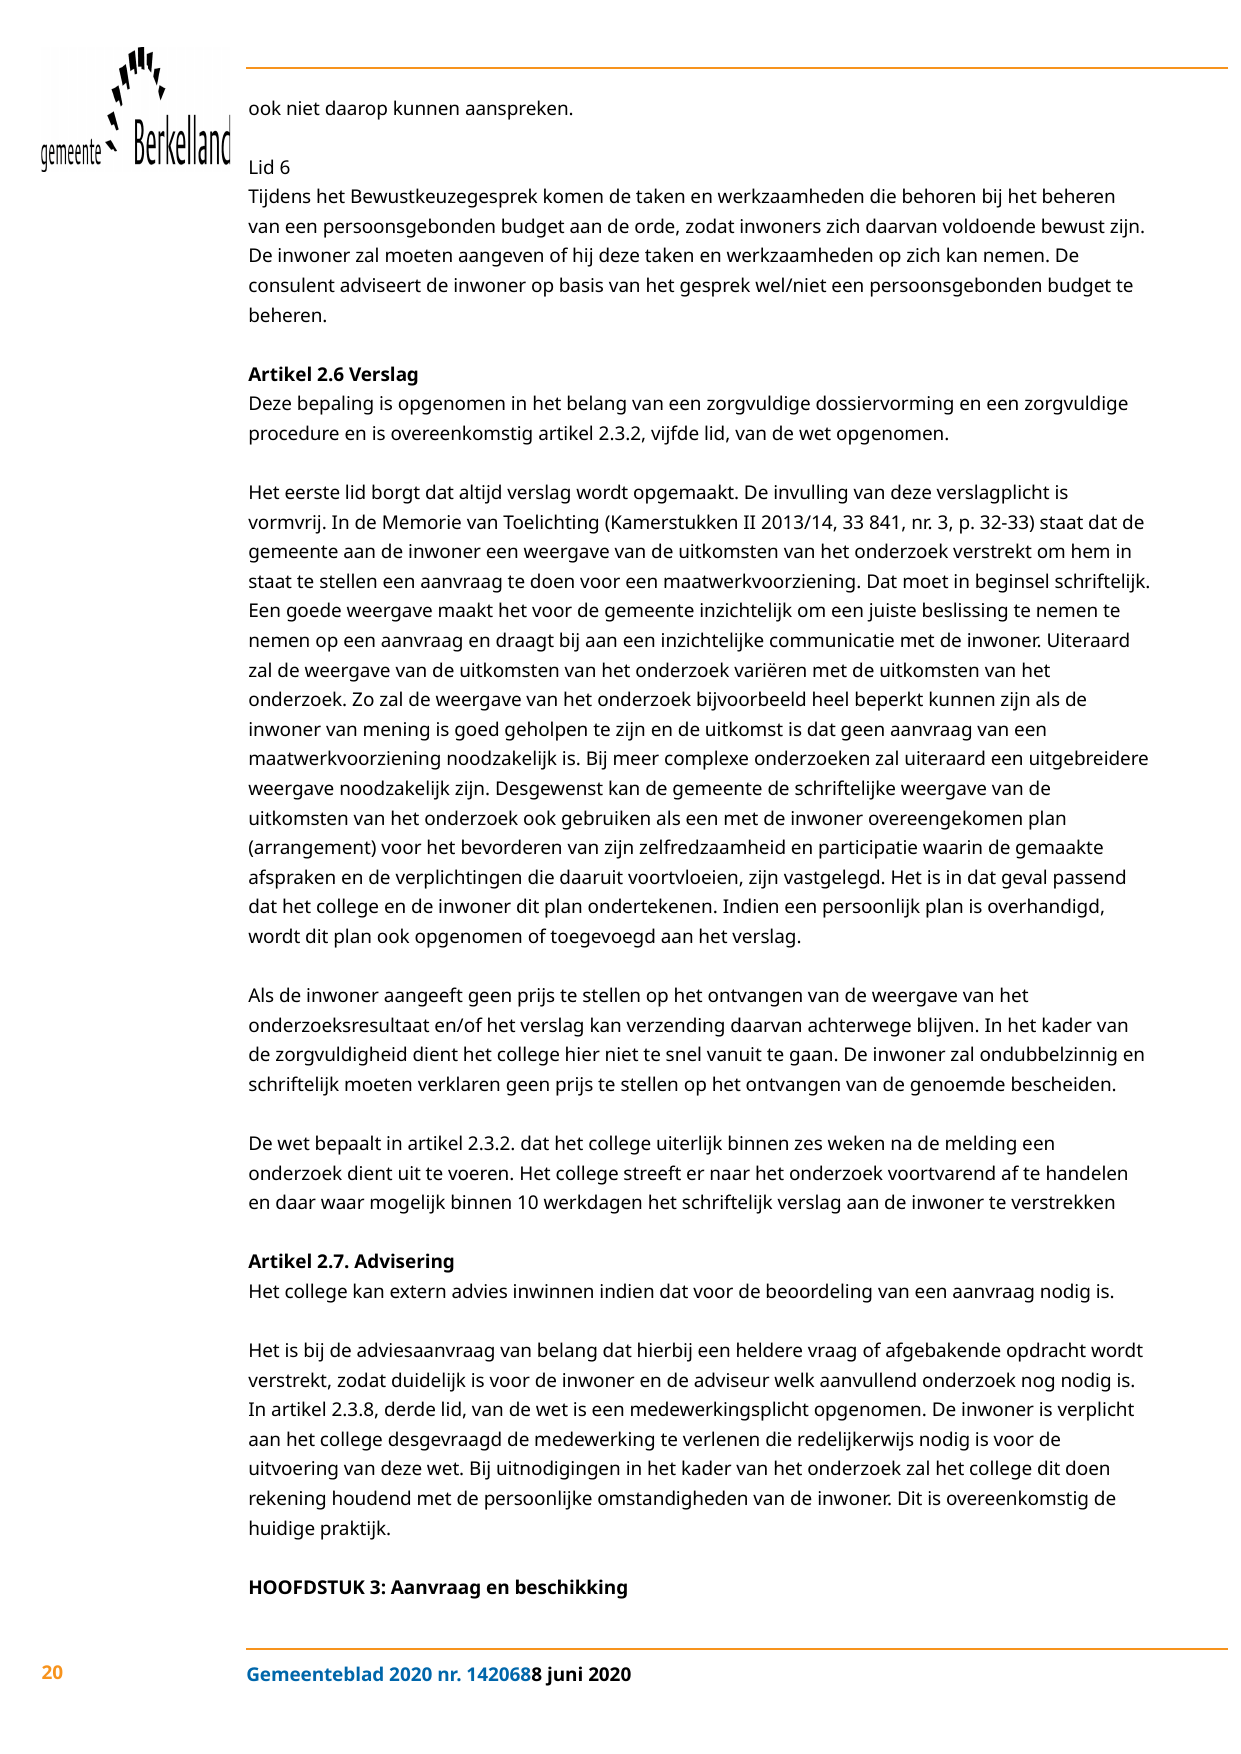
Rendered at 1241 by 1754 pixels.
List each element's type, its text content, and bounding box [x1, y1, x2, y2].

picture [41, 47, 231, 172]
text Het is bij de adviesaanvraag van belang dat hierbij een heldere vraag of afgebakende opdracht wordt verstrekt, zodat duidelijk is voor de inwoner en de adviseur welk aanvullend onderzoek nog nodig is. [248, 1337, 1152, 1393]
text Deze bepaling is opgenomen in het belang van een zorgvuldige dossiervorming en een zorgvuldige procedure en is overeenkomstig artikel 2.3.2, vijfde lid, van de wet opgenomen. [248, 391, 1152, 446]
text Het college kan extern advies inwinnen indien dat voor de beoordeling van een aanvraag nodig is. [248, 1278, 1152, 1304]
text Artikel 2.6 Verslag [248, 361, 1152, 387]
text ook niet daarop kunnen aanspreken. [248, 95, 1152, 121]
text Het eerste lid borgt dat altijd verslag wordt opgemaakt. De invulling van deze verslagplicht is vormvrij. In de Memorie van Toelichting (Kamerstukken II 2013/14, 33 841, nr. 3, p. 32-33) staat dat de gemeente aan de inwoner een weergave van de uitkomsten van het onderzoek verstrekt om hem in staat te stellen een aanvraag te doen voor een maatwerkvoorziening. Dat moet in beginsel schriftelijk. Een goede weergave maakt het voor de gemeente inzichtelijk om een juiste beslissing te nemen te nemen op een aanvraag en draagt bij aan een inzichtelijke communicatie met de inwoner. Uiteraard zal de weergave van de uitkomsten van het onderzoek variëren met de uitkomsten van het onderzoek. Zo zal de weergave van het onderzoek bijvoorbeeld heel beperkt kunnen zijn als de inwoner van mening is goed geholpen te zijn en de uitkomst is dat geen aanvraag van een maatwerkvoorziening noodzakelijk is. Bij meer complexe onderzoeken zal uiteraard een uitgebreidere weergave noodzakelijk zijn. Desgewenst kan de gemeente de schriftelijke weergave van de uitkomsten van het onderzoek ook gebruiken als een met de inwoner overeengekomen plan (arrangement) voor het bevorderen van zijn zelfredzaamheid en participatie waarin de gemaakte afspraken en de verplichtingen die daaruit voortvloeien, zijn vastgelegd. Het is in dat geval passend dat het college en de inwoner dit plan ondertekenen. Indien een persoonlijk plan is overhandigd, wordt dit plan ook opgenomen of toegevoegd aan het verslag. [248, 479, 1152, 949]
text Lid 6 [248, 154, 1152, 180]
text Artikel 2.7. Advisering [248, 1248, 1152, 1274]
text Tijdens het Bewustkeuzegesprek komen de taken en werkzaamheden die behoren bij het beheren van een persoonsgebonden budget aan de orde, zodat inwoners zich daarvan voldoende bewust zijn. De inwoner zal moeten aangeven of hij deze taken en werkzaamheden op zich kan nemen. De consulent adviseert de inwoner op basis van het gesprek wel/niet een persoonsgebonden budget te beheren. [248, 183, 1152, 328]
text Als de inwoner aangeeft geen prijs te stellen op het ontvangen van de weergave van het onderzoeksresultaat en/of het verslag kan verzending daarvan achterwege blijven. In het kader van de zorgvuldigheid dient het college hier niet te snel vanuit te gaan. De inwoner zal ondubbelzinnig en schriftelijk moeten verklaren geen prijs te stellen op het ontvangen van de genoemde bescheiden. [248, 982, 1152, 1097]
text De wet bepaalt in artikel 2.3.2. dat het college uiterlijk binnen zes weken na de melding een onderzoek dient uit te voeren. Het college streeft er naar het onderzoek voortvarend af te handelen en daar waar mogelijk binnen 10 werkdagen het schriftelijk verslag aan de inwoner te verstrekken [248, 1130, 1152, 1215]
text In artikel 2.3.8, derde lid, van de wet is een medewerkingsplicht opgenomen. De inwoner is verplicht aan het college desgevraagd de medewerking te verlenen die redelijkerwijs nodig is voor de uitvoering van deze wet. Bij uitnodigingen in het kader van het onderzoek zal het college dit doen rekening houdend met de persoonlijke omstandigheden van de inwoner. Dit is overeenkomstig de huidige praktijk. [248, 1396, 1152, 1541]
text HOOFDSTUK 3: Aanvraag en beschikking [248, 1574, 1152, 1600]
